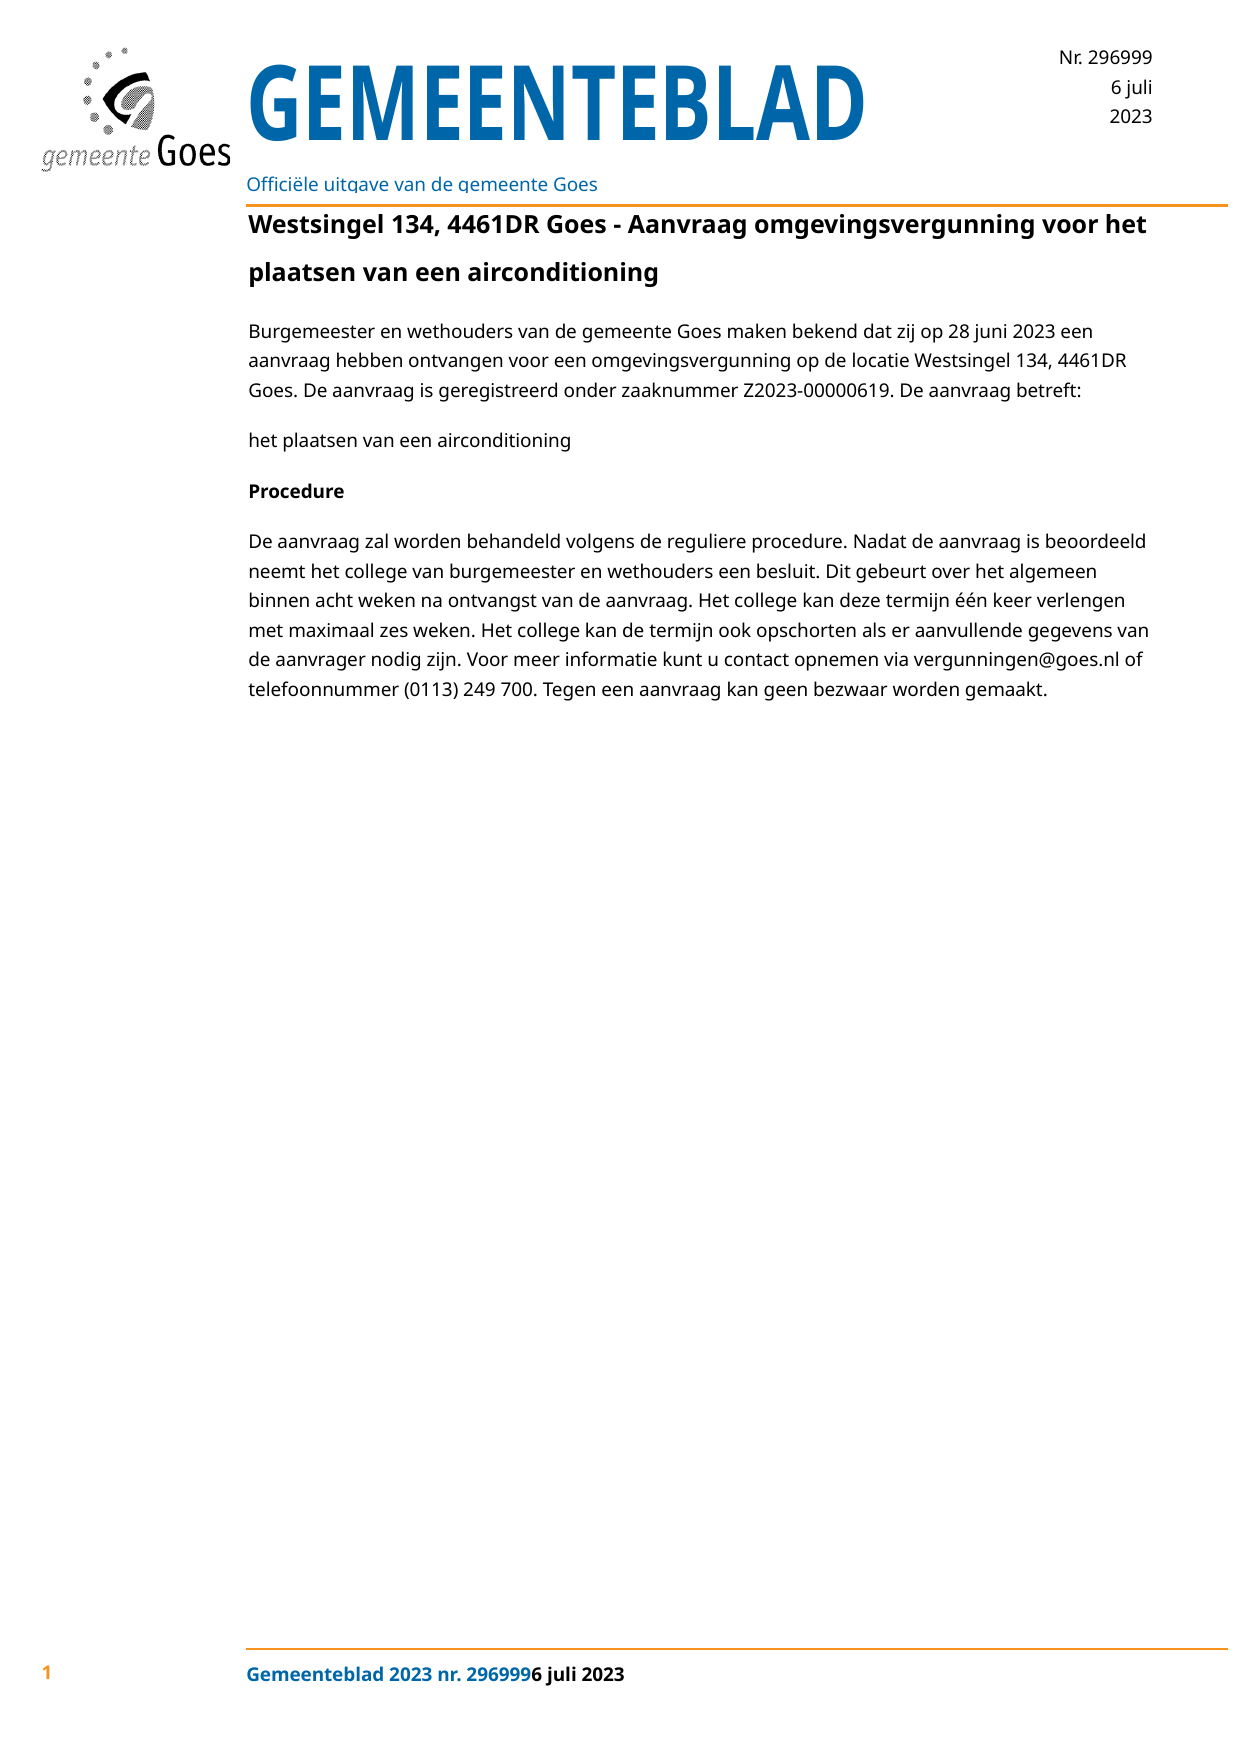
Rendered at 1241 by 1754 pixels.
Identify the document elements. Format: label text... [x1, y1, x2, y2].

text Procedure [248, 478, 1152, 504]
text De aanvraag zal worden behandeld volgens de reguliere procedure. Nadat de aanvraag is beoordeeld neemt het college van burgemeester en wethouders een besluit. Dit gebeurt over het algemeen binnen acht weken na ontvangst van de aanvraag. Het college kan deze termijn één keer verlengen met maximaal zes weken. Het college kan de termijn ook opschorten als er aanvullende gegevens van de aanvrager nodig zijn. Voor meer informatie kunt u contact opnemen via vergunningen@goes.nl of telefoonnummer (0113) 249 700. Tegen een aanvraag kan geen bezwaar worden gemaakt. [248, 528, 1152, 702]
text het plaatsen van een airconditioning [248, 427, 1152, 453]
text Westsingel 134, 4461DR Goes - Aanvraag omgevingsvergunning voor het plaatsen van een airconditioning [248, 207, 1152, 288]
picture [41, 47, 231, 172]
text Burgemeester en wethouders van de gemeente Goes maken bekend dat zij op 28 juni 2023 een aanvraag hebben ontvangen voor een omgevingsvergunning op de locatie Westsingel 134, 4461DR Goes. De aanvraag is geregistreerd onder zaaknummer Z2023-00000619. De aanvraag betreft: [248, 318, 1152, 403]
